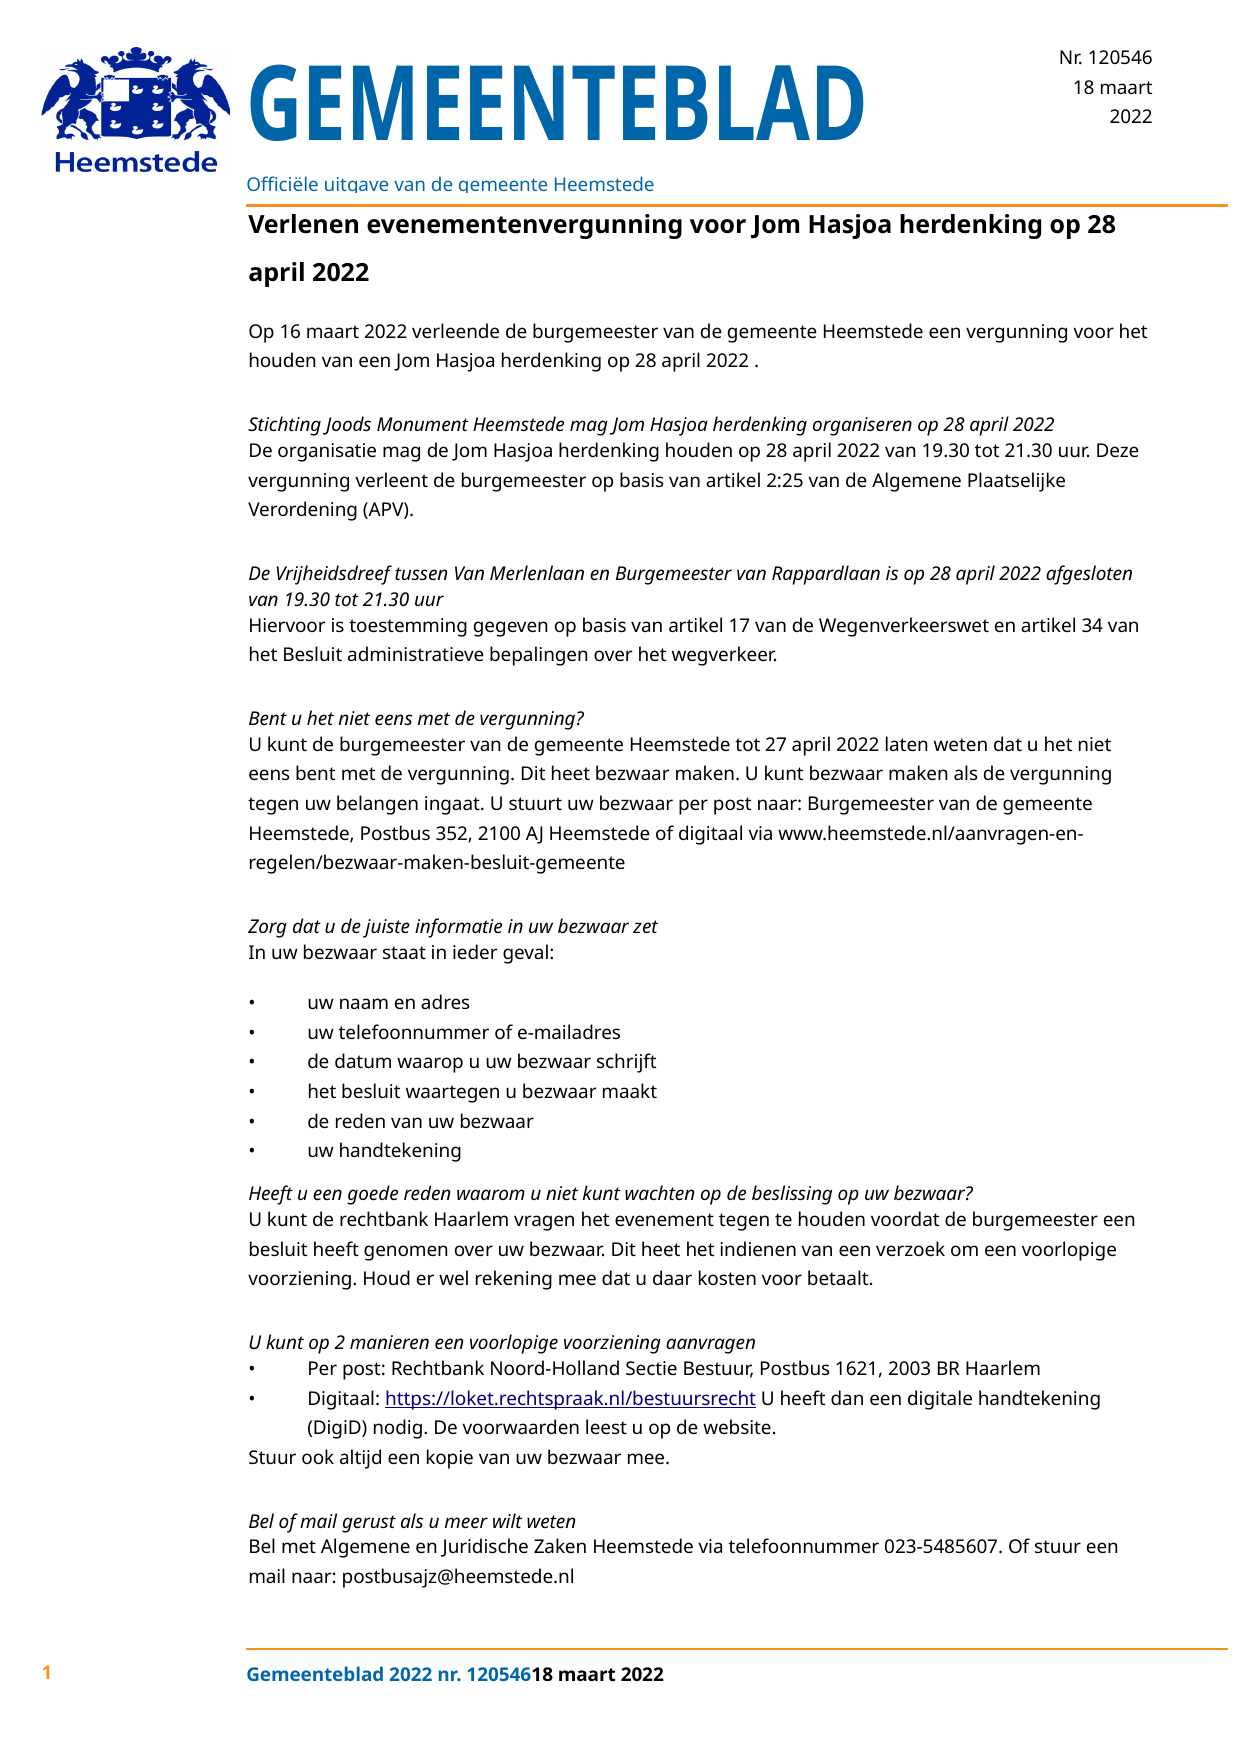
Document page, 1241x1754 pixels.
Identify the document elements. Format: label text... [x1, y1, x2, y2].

list het besluit waartegen u bezwaar maakt [248, 1078, 1152, 1104]
list Per post: Rechtbank Noord-Holland Sectie Bestuur, Postbus 1621, 2003 BR Haarlem [248, 1355, 1152, 1381]
text Hiervoor is toestemming gegeven op basis van artikel 17 van de Wegenverkeerswet en artikel 34 van het Besluit administratieve bepalingen over het wegverkeer. [248, 612, 1152, 667]
text Verlenen evenementenvergunning voor Jom Hasjoa herdenking op 28 april 2022 [248, 207, 1152, 288]
text U kunt de rechtbank Haarlem vragen het evenement tegen te houden voordat de burgemeester een besluit heeft genomen over uw bezwaar. Dit heet het indienen van een verzoek om een voorlopige voorziening. Houd er wel rekening mee dat u daar kosten voor betaalt. [248, 1206, 1152, 1291]
text U kunt de burgemeester van de gemeente Heemstede tot 27 april 2022 laten weten dat u het niet eens bent met de vergunning. Dit heet bezwaar maken. U kunt bezwaar maken als de vergunning tegen uw belangen ingaat. U stuurt uw bezwaar per post naar: Burgemeester van de gemeente Heemstede, Postbus 352, 2100 AJ Heemstede of digitaal via www.heemstede.nl/aanvragen-en-regelen/bezwaar-maken-besluit-gemeente [248, 731, 1152, 875]
text De Vrijheidsdreef tussen Van Merlenlaan en Burgemeester van Rappardlaan is op 28 april 2022 afgesloten van 19.30 tot 21.30 uur [248, 560, 1152, 612]
text De organisatie mag de Jom Hasjoa herdenking houden op 28 april 2022 van 19.30 tot 21.30 uur. Deze vergunning verleent de burgemeester op basis van artikel 2:25 van de Algemene Plaatselijke Verordening (APV). [248, 437, 1152, 522]
picture [41, 47, 231, 172]
text U kunt op 2 manieren een voorlopige voorziening aanvragen [248, 1329, 1152, 1355]
list de datum waarop u uw bezwaar schrijft [248, 1049, 1152, 1074]
text Zorg dat u de juiste informatie in uw bezwaar zet [248, 913, 1152, 939]
list uw naam en adres [248, 989, 1152, 1015]
list uw handtekening [248, 1137, 1152, 1163]
list de reden van uw bezwaar [248, 1108, 1152, 1133]
text Bel of mail gerust als u meer wilt weten [248, 1508, 1152, 1533]
text Stuur ook altijd een kopie van uw bezwaar mee. [248, 1444, 1152, 1469]
text Stichting Joods Monument Heemstede mag Jom Hasjoa herdenking organiseren op 28 april 2022 [248, 411, 1152, 437]
text Op 16 maart 2022 verleende de burgemeester van de gemeente Heemstede een vergunning voor het houden van een Jom Hasjoa herdenking op 28 april 2022 . [248, 318, 1152, 373]
text Heeft u een goede reden waarom u niet kunt wachten op de beslissing op uw bezwaar? [248, 1181, 1152, 1206]
list uw telefoonnummer of e-mailadres [248, 1019, 1152, 1045]
text Bent u het niet eens met de vergunning? [248, 705, 1152, 731]
text In uw bezwaar staat in ieder geval: [248, 939, 1152, 965]
text Bel met Algemene en Juridische Zaken Heemstede via telefoonnummer 023-5485607. Of stuur een mail naar: postbusajz@heemstede.nl [248, 1533, 1152, 1589]
list Digitaal: https://loket.rechtspraak.nl/bestuursrecht U heeft dan een digitale handtekening (DigiD) nodig. De voorwaarden leest u op de website. [248, 1385, 1152, 1440]
